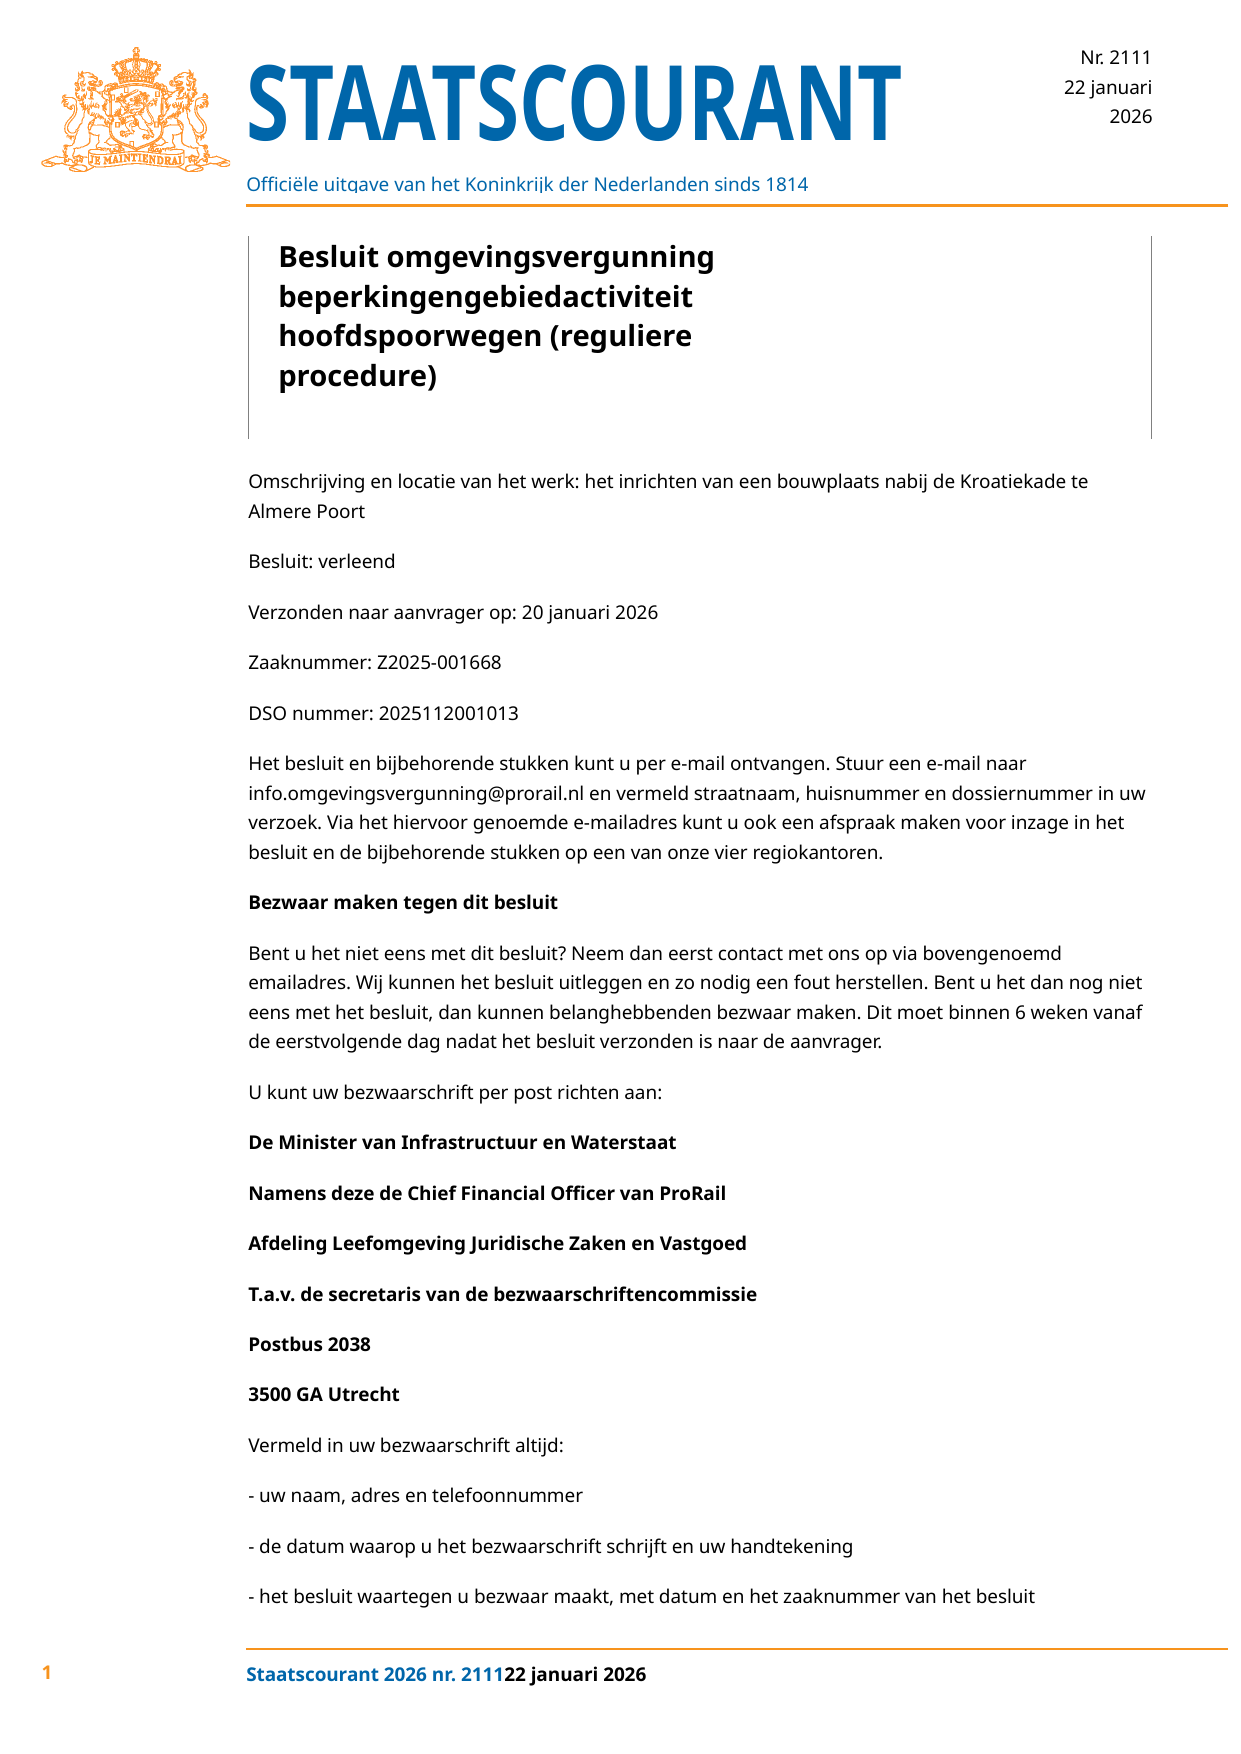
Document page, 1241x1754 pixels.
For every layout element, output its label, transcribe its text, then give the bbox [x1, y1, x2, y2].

picture [912, 236, 1090, 414]
picture [41, 47, 231, 172]
text Bent u het niet eens met dit besluit? Neem dan eerst contact met ons op via bovengenoemd emailadres. Wij kunnen het besluit uitleggen en zo nodig een fout herstellen. Bent u het dan nog niet eens met het besluit, dan kunnen belanghebbenden bezwaar maken. Dit moet binnen 6 weken vanaf de eerstvolgende dag nadat het besluit verzonden is naar de aanvrager. [248, 940, 1152, 1054]
text Zaaknummer: Z2025-001668 [248, 649, 1152, 675]
text Besluit: verleend [248, 549, 1152, 574]
text Het besluit en bijbehorende stukken kunt u per e-mail ontvangen. Stuur een e-mail naar info.omgevingsvergunning@prorail.nl en vermeld straatnaam, huisnummer en dossiernummer in uw verzoek. Via het hiervoor genoemde e-mailadres kunt u ook een afspraak maken voor inzage in het besluit en de bijbehorende stukken op een van onze vier regiokantoren. [248, 750, 1152, 865]
text - de datum waarop u het bezwaarschrift schrijft en uw handtekening [248, 1533, 1152, 1558]
text U kunt uw bezwaarschrift per post richten aan: [248, 1079, 1152, 1105]
table_header [850, 236, 912, 413]
text Vermeld in uw bezwaarschrift altijd: [248, 1432, 1152, 1458]
table_header [850, 414, 1151, 439]
text - uw naam, adres en telefoonnummer [248, 1482, 1152, 1508]
text De Minister van Infrastructuur en Waterstaat [248, 1129, 1152, 1155]
text - het besluit waartegen u bezwaar maakt, met datum en het zaaknummer van het besluit [248, 1583, 1152, 1609]
text T.a.v. de secretaris van de bezwaarschriftencommissie [248, 1281, 1152, 1306]
text Verzonden naar aanvrager op: 20 januari 2026 [248, 599, 1152, 625]
table_header [1090, 236, 1151, 413]
text Postbus 2038 [248, 1331, 1152, 1357]
text Bezwaar maken tegen dit besluit [248, 889, 1152, 915]
text Namens deze de Chief Financial Officer van ProRail [248, 1180, 1152, 1206]
text Afdeling Leefomgeving Juridische Zaken en Vastgoed [248, 1230, 1152, 1256]
text Omschrijving en locatie van het werk: het inrichten van een bouwplaats nabij de Kroatiekade te Almere Poort [248, 469, 1152, 524]
table_header Besluit omgevingsvergunning beperkingengebiedactiviteit hoofdspoorwegen (reguliere procedure) [249, 236, 850, 439]
text DSO nummer: 2025112001013 [248, 700, 1152, 726]
text 3500 GA Utrecht [248, 1382, 1152, 1407]
